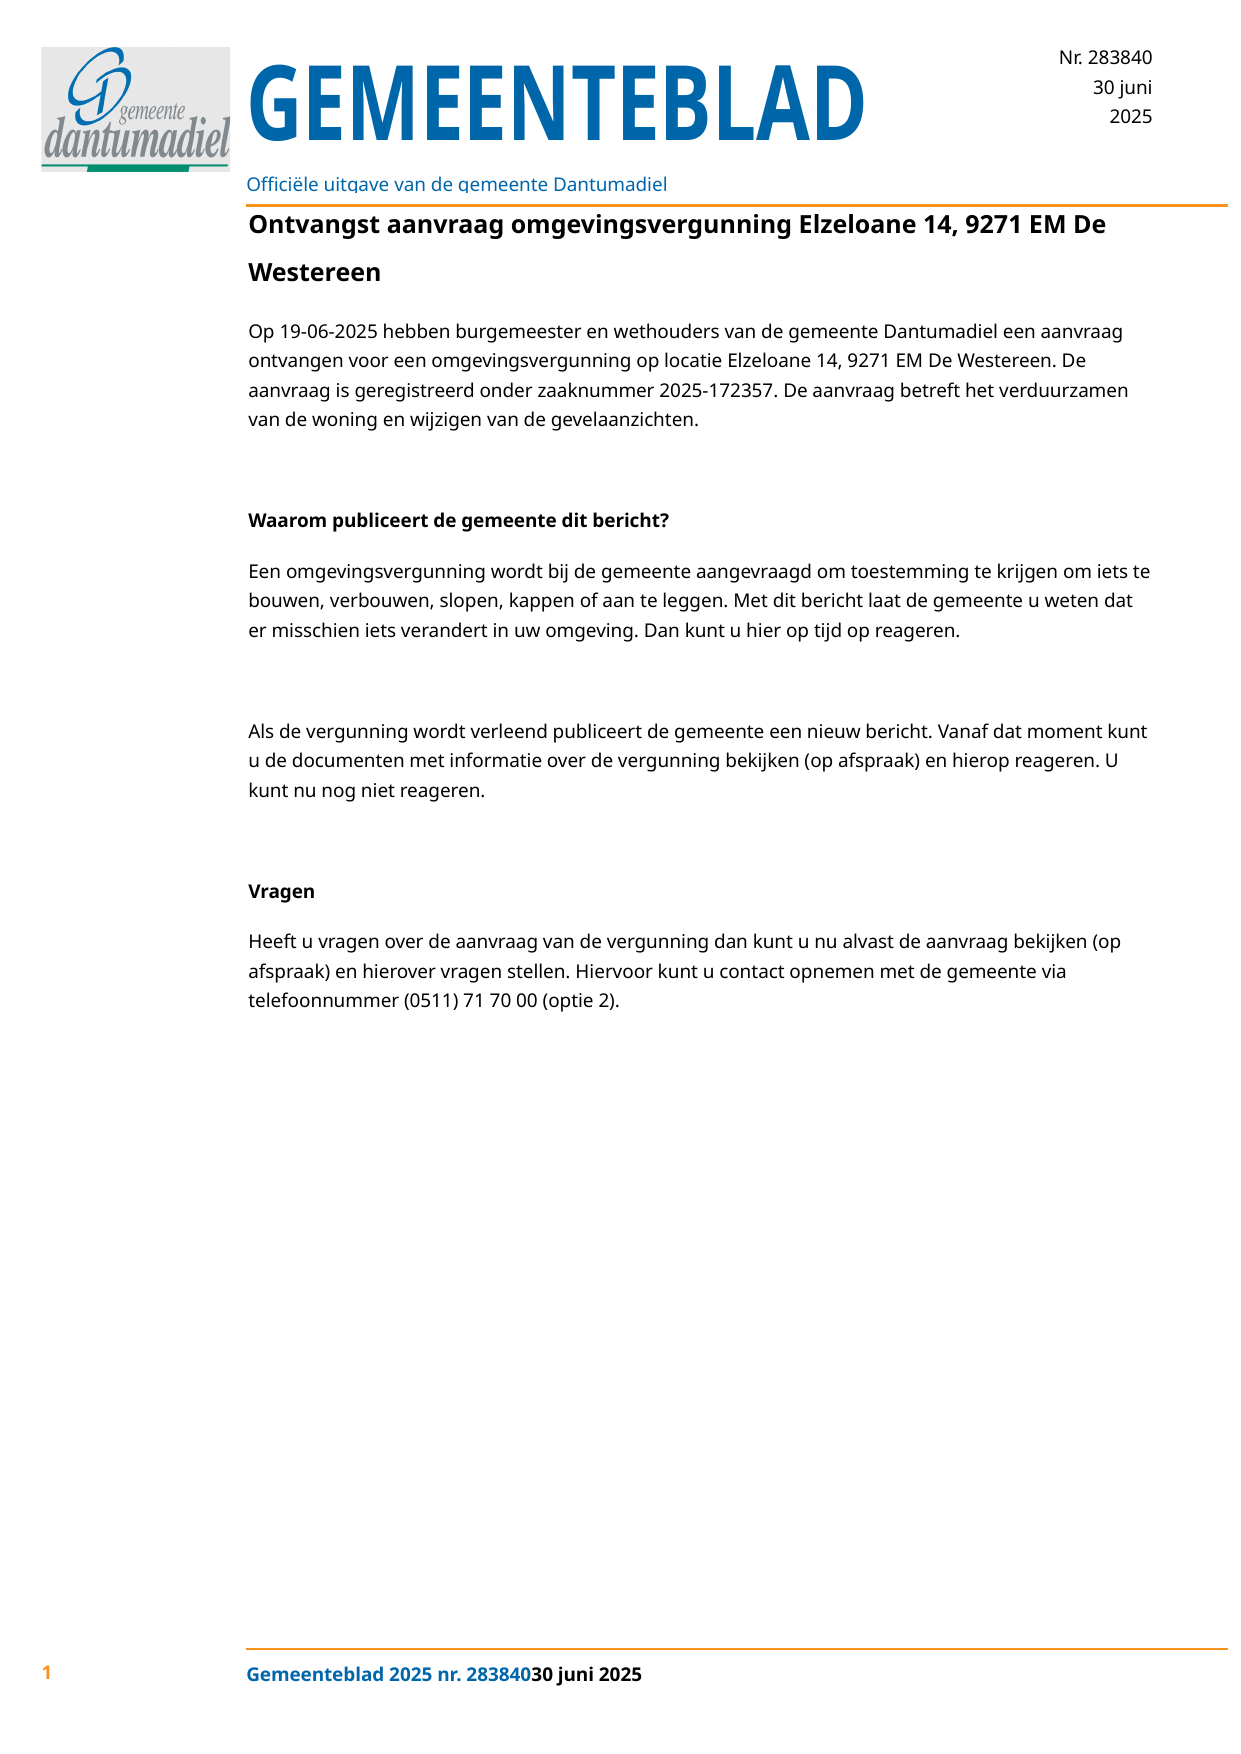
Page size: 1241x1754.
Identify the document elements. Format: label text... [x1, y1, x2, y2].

text Op 19-06-2025 hebben burgemeester en wethouders van de gemeente Dantumadiel een aanvraag ontvangen voor een omgevingsvergunning op locatie Elzeloane 14, 9271 EM De Westereen. De aanvraag is geregistreerd onder zaaknummer 2025-172357. De aanvraag betreft het verduurzamen van de woning en wijzigen van de gevelaanzichten. [248, 318, 1152, 432]
text Ontvangst aanvraag omgevingsvergunning Elzeloane 14, 9271 EM De Westereen [248, 207, 1152, 288]
picture [41, 47, 231, 172]
text Vragen [248, 878, 1152, 904]
text Een omgevingsvergunning wordt bij de gemeente aangevraagd om toestemming te krijgen om iets te bouwen, verbouwen, slopen, kappen of aan te leggen. Met dit bericht laat de gemeente u weten dat er misschien iets verandert in uw omgeving. Dan kunt u hier op tijd op reageren. [248, 558, 1152, 643]
text Als de vergunning wordt verleend publiceert de gemeente een nieuw bericht. Vanaf dat moment kunt u de documenten met informatie over de vergunning bekijken (op afspraak) en hierop reageren. U kunt nu nog niet reageren. [248, 718, 1152, 803]
text Waarom publiceert de gemeente dit bericht? [248, 507, 1152, 533]
text Heeft u vragen over de aanvraag van de vergunning dan kunt u nu alvast de aanvraag bekijken (op afspraak) en hierover vragen stellen. Hiervoor kunt u contact opnemen met de gemeente via telefoonnummer (0511) 71 70 00 (optie 2). [248, 928, 1152, 1013]
